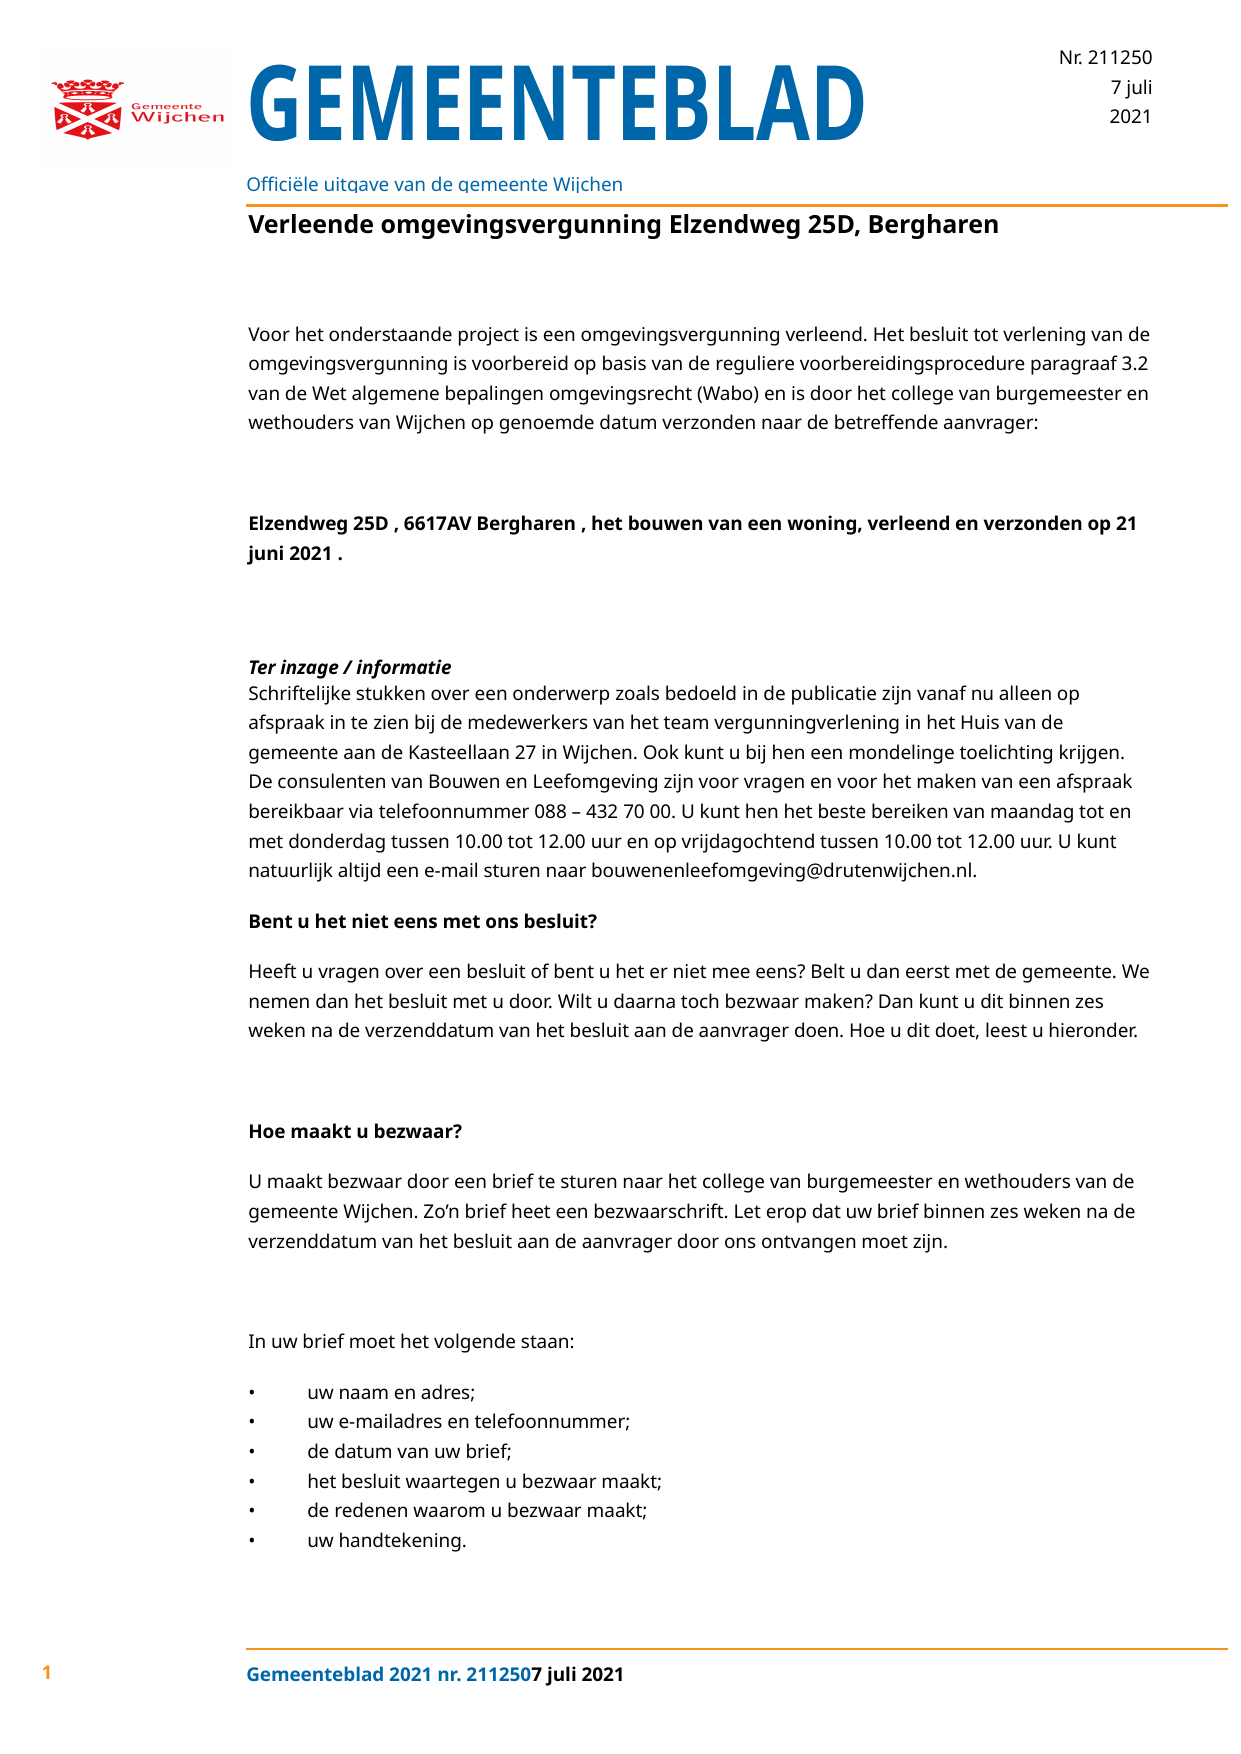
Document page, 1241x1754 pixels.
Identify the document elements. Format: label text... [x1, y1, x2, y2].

list de redenen waarom u bezwaar maakt; [248, 1497, 1152, 1523]
list uw naam en adres; [248, 1379, 1152, 1405]
text Voor het onderstaande project is een omgevingsvergunning verleend. Het besluit tot verlening van de omgevingsvergunning is voorbereid op basis van de reguliere voorbereidingsprocedure paragraaf 3.2 van de Wet algemene bepalingen omgevingsrecht (Wabo) en is door het college van burgemeester en wethouders van Wijchen op genoemde datum verzonden naar de betreffende aanvrager: [248, 321, 1152, 435]
list uw e-mailadres en telefoonnummer; [248, 1409, 1152, 1434]
text In uw brief moet het volgende staan: [248, 1329, 1152, 1354]
text Elzendweg 25D , 6617AV Bergharen , het bouwen van een woning, verleend en verzonden op 21 juni 2021 . [248, 510, 1152, 566]
list de datum van uw brief; [248, 1438, 1152, 1464]
text Ter inzage / informatie [248, 654, 1152, 680]
text Schriftelijke stukken over een onderwerp zoals bedoeld in de publicatie zijn vanaf nu alleen op afspraak in te zien bij de medewerkers van het team vergunningverlening in het Huis van de gemeente aan de Kasteellaan 27 in Wijchen. Ook kunt u bij hen een mondelinge toelichting krijgen. De consulenten van Bouwen en Leefomgeving zijn voor vragen en voor het maken van een afspraak bereikbaar via telefoonnummer 088 – 432 70 00. U kunt hen het beste bereiken van maandag tot en met donderdag tussen 10.00 tot 12.00 uur en op vrijdagochtend tussen 10.00 tot 12.00 uur. U kunt natuurlijk altijd een e-mail sturen naar bouwenenleefomgeving@drutenwijchen.nl. [248, 680, 1152, 883]
list het besluit waartegen u bezwaar maakt; [248, 1468, 1152, 1494]
text U maakt bezwaar door een brief te sturen naar het college van burgemeester en wethouders van de gemeente Wijchen. Zo’n brief heet een bezwaarschrift. Let erop dat uw brief binnen zes weken na de verzenddatum van het besluit aan de aanvrager door ons ontvangen moet zijn. [248, 1169, 1152, 1254]
text Bent u het niet eens met ons besluit? [248, 908, 1152, 934]
text Verleende omgevingsvergunning Elzendweg 25D, Bergharen [248, 207, 1152, 241]
picture [41, 47, 231, 172]
text Heeft u vragen over een besluit of bent u het er niet mee eens? Belt u dan eerst met de gemeente. We nemen dan het besluit met u door. Wilt u daarna toch bezwaar maken? Dan kunt u dit binnen zes weken na de verzenddatum van het besluit aan de aanvrager doen. Hoe u dit doet, leest u hieronder. [248, 958, 1152, 1043]
text Hoe maakt u bezwaar? [248, 1118, 1152, 1144]
list uw handtekening. [248, 1527, 1152, 1553]
